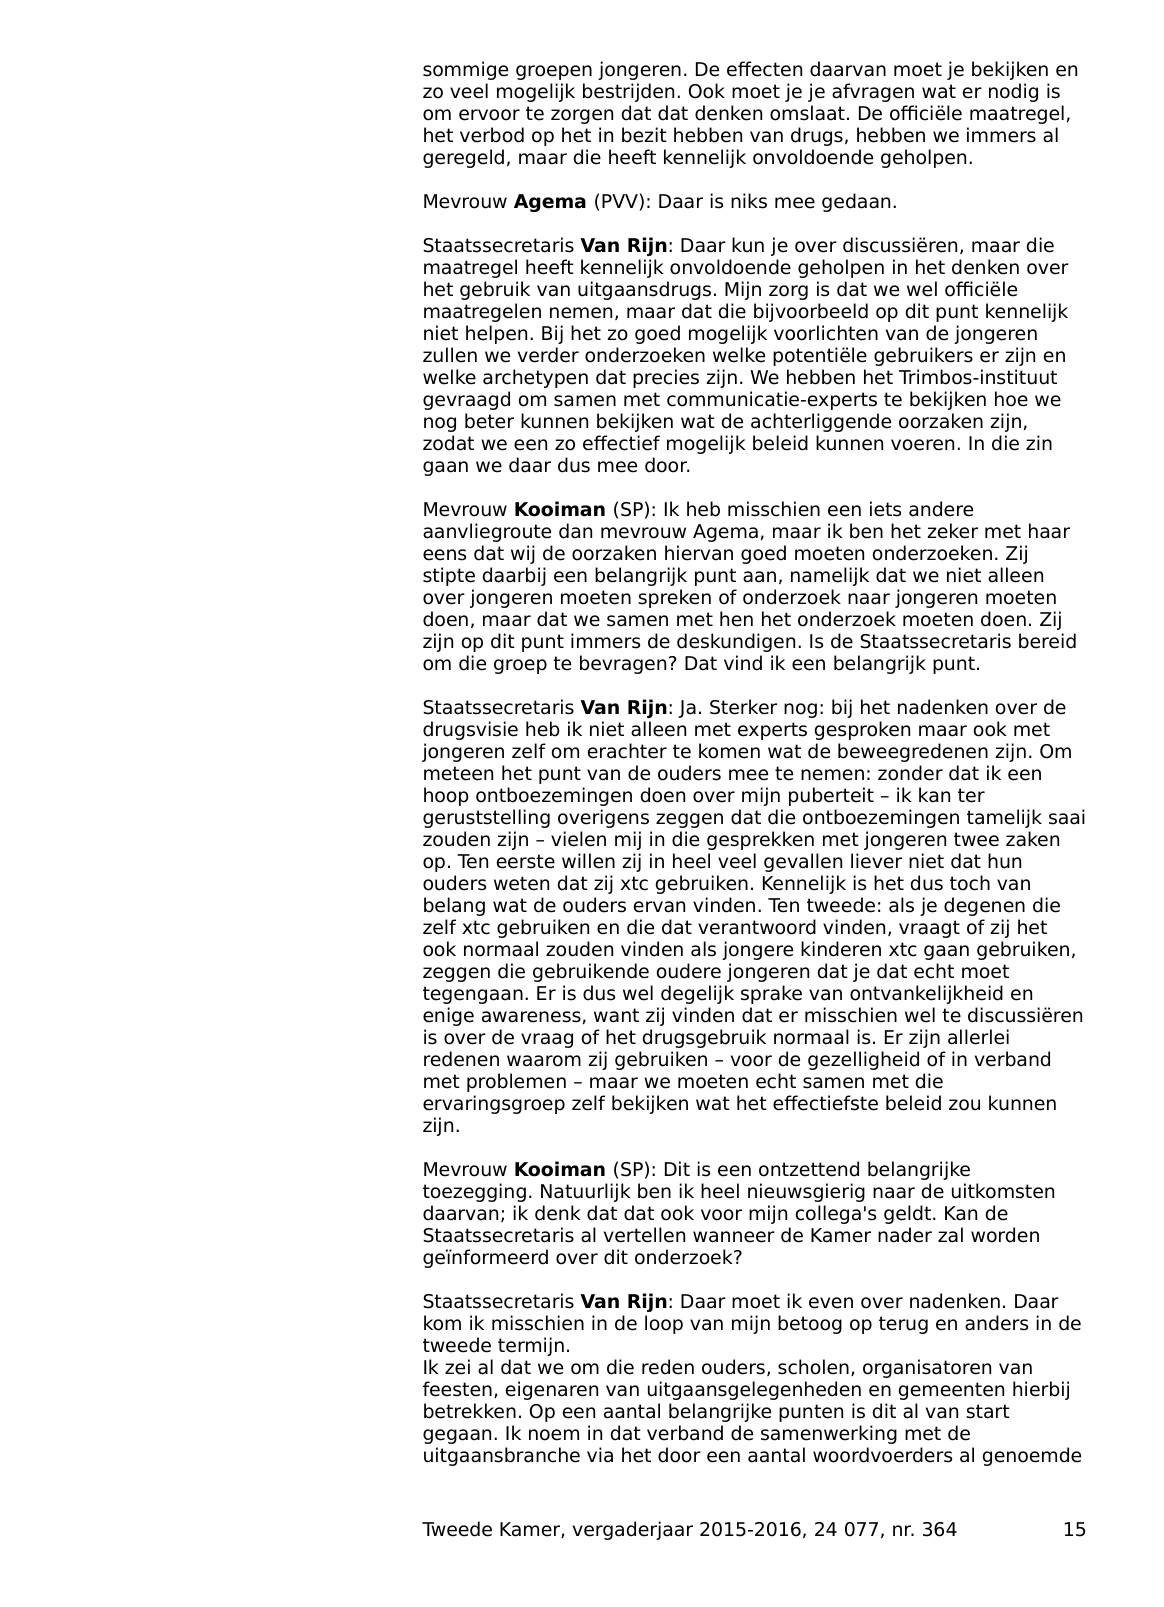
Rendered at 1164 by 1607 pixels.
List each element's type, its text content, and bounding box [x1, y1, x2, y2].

text Ik zei al dat we om die reden ouders, scholen, organisatoren van feesten, eigenaren van uitgaansgelegenheden en gemeenten hierbij betrekken. Op een aantal belangrijke punten is dit al van start gegaan. Ik noem in dat verband de samenwerking met de uitgaansbranche via het door een aantal woordvoerders al genoemde [422, 1357, 1087, 1467]
text Mevrouw Agema (PVV): Daar is niks mee gedaan. [422, 191, 1087, 213]
text Staatssecretaris Van Rijn: Daar kun je over discussiëren, maar die maatregel heeft kennelijk onvoldoende geholpen in het denken over het gebruik van uitgaansdrugs. Mijn zorg is dat we wel officiële maatregelen nemen, maar dat die bijvoorbeeld op dit punt kennelijk niet helpen. Bij het zo goed mogelijk voorlichten van de jongeren zullen we verder onderzoeken welke potentiële gebruikers er zijn en welke archetypen dat precies zijn. We hebben het Trimbos-instituut gevraagd om samen met communicatie-experts te bekijken hoe we nog beter kunnen bekijken wat de achterliggende oorzaken zijn, zodat we een zo effectief mogelijk beleid kunnen voeren. In die zin gaan we daar dus mee door. [422, 235, 1087, 477]
text Mevrouw Kooiman (SP): Ik heb misschien een iets andere aanvliegroute dan mevrouw Agema, maar ik ben het zeker met haar eens dat wij de oorzaken hiervan goed moeten onderzoeken. Zij stipte daarbij een belangrijk punt aan, namelijk dat we niet alleen over jongeren moeten spreken of onderzoek naar jongeren moeten doen, maar dat we samen met hen het onderzoek moeten doen. Zij zijn op dit punt immers de deskundigen. Is de Staatssecretaris bereid om die groep te bevragen? Dat vind ik een belangrijk punt. [422, 499, 1087, 675]
text Staatssecretaris Van Rijn: Ja. Sterker nog: bij het nadenken over de drugsvisie heb ik niet alleen met experts gesproken maar ook met jongeren zelf om erachter te komen wat de beweegredenen zijn. Om meteen het punt van de ouders mee te nemen: zonder dat ik een hoop ontboezemingen doen over mijn puberteit – ik kan ter geruststelling overigens zeggen dat die ontboezemingen tamelijk saai zouden zijn – vielen mij in die gesprekken met jongeren twee zaken op. Ten eerste willen zij in heel veel gevallen liever niet dat hun ouders weten dat zij xtc gebruiken. Kennelijk is het dus toch van belang wat de ouders ervan vinden. Ten tweede: als je degenen die zelf xtc gebruiken en die dat verantwoord vinden, vraagt of zij het ook normaal zouden vinden als jongere kinderen xtc gaan gebruiken, zeggen die gebruikende oudere jongeren dat je dat echt moet tegengaan. Er is dus wel degelijk sprake van ontvankelijkheid en enige awareness, want zij vinden dat er misschien wel te discussiëren is over de vraag of het drugsgebruik normaal is. Er zijn allerlei redenen waarom zij gebruiken – voor de gezelligheid of in verband met problemen – maar we moeten echt samen met die ervaringsgroep zelf bekijken wat het effectiefste beleid zou kunnen zijn. [422, 697, 1087, 1137]
text Staatssecretaris Van Rijn: Daar moet ik even over nadenken. Daar kom ik misschien in de loop van mijn betoog op terug en anders in de tweede termijn. [422, 1291, 1087, 1357]
text sommige groepen jongeren. De effecten daarvan moet je bekijken en zo veel mogelijk bestrijden. Ook moet je je afvragen wat er nodig is om ervoor te zorgen dat dat denken omslaat. De officiële maatregel, het verbod op het in bezit hebben van drugs, hebben we immers al geregeld, maar die heeft kennelijk onvoldoende geholpen. [422, 59, 1087, 169]
text Mevrouw Kooiman (SP): Dit is een ontzettend belangrijke toezegging. Natuurlijk ben ik heel nieuwsgierig naar de uitkomsten daarvan; ik denk dat dat ook voor mijn collega's geldt. Kan de Staatssecretaris al vertellen wanneer de Kamer nader zal worden geïnformeerd over dit onderzoek? [422, 1159, 1087, 1269]
